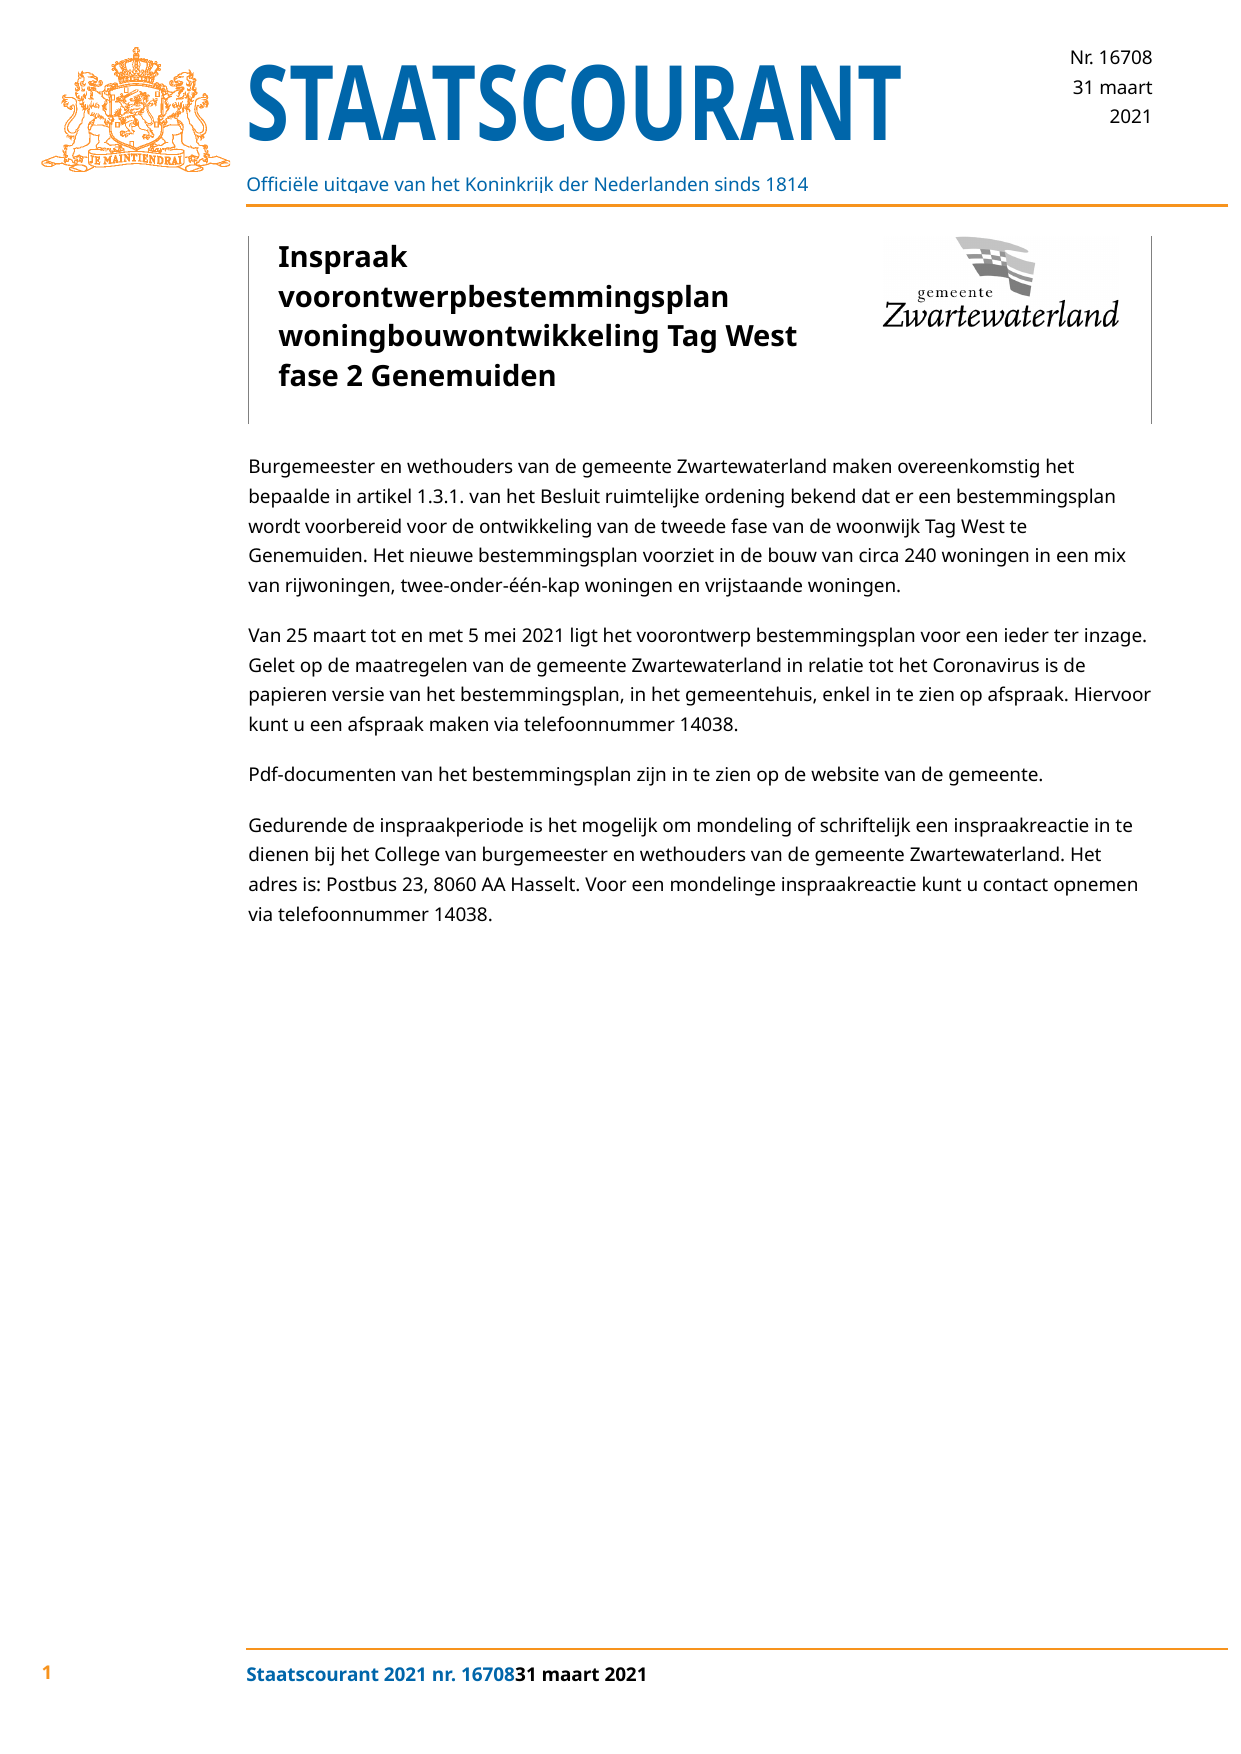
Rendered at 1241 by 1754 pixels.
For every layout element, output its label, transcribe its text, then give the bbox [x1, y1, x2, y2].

text Pdf-documenten van het bestemmingsplan zijn in te zien op de website van de gemeente. [248, 762, 1152, 787]
text Gedurende de inspraakperiode is het mogelijk om mondeling of schriftelijk een inspraakreactie in te dienen bij het College van burgemeester en wethouders van de gemeente Zwartewaterland. Het adres is: Postbus 23, 8060 AA Hasselt. Voor een mondelinge inspraakreactie kunt u contact opnemen via telefoonnummer 14038. [248, 812, 1152, 926]
table_header [850, 236, 1151, 424]
text Van 25 maart tot en met 5 mei 2021 ligt het voorontwerp bestemmingsplan voor een ieder ter inzage. Gelet op de maatregelen van de gemeente Zwartewaterland in relatie tot het Coronavirus is de papieren versie van het bestemmingsplan, in het gemeentehuis, enkel in te zien op afspraak. Hiervoor kunt u een afspraak maken via telefoonnummer 14038. [248, 622, 1152, 737]
text Burgemeester en wethouders van de gemeente Zwartewaterland maken overeenkomstig het bepaalde in artikel 1.3.1. van het Besluit ruimtelijke ordening bekend dat er een bestemmingsplan wordt voorbereid voor de ontwikkeling van de tweede fase van de woonwijk Tag West te Genemuiden. Het nieuwe bestemmingsplan voorziet in de bouw van circa 240 woningen in een mix van rijwoningen, twee-onder-één-kap woningen en vrijstaande woningen. [248, 454, 1152, 598]
picture [882, 236, 1119, 327]
picture [41, 47, 231, 172]
table_header Inspraak voorontwerpbestemmingsplan woningbouwontwikkeling Tag West fase 2 Genemuiden [249, 236, 850, 424]
